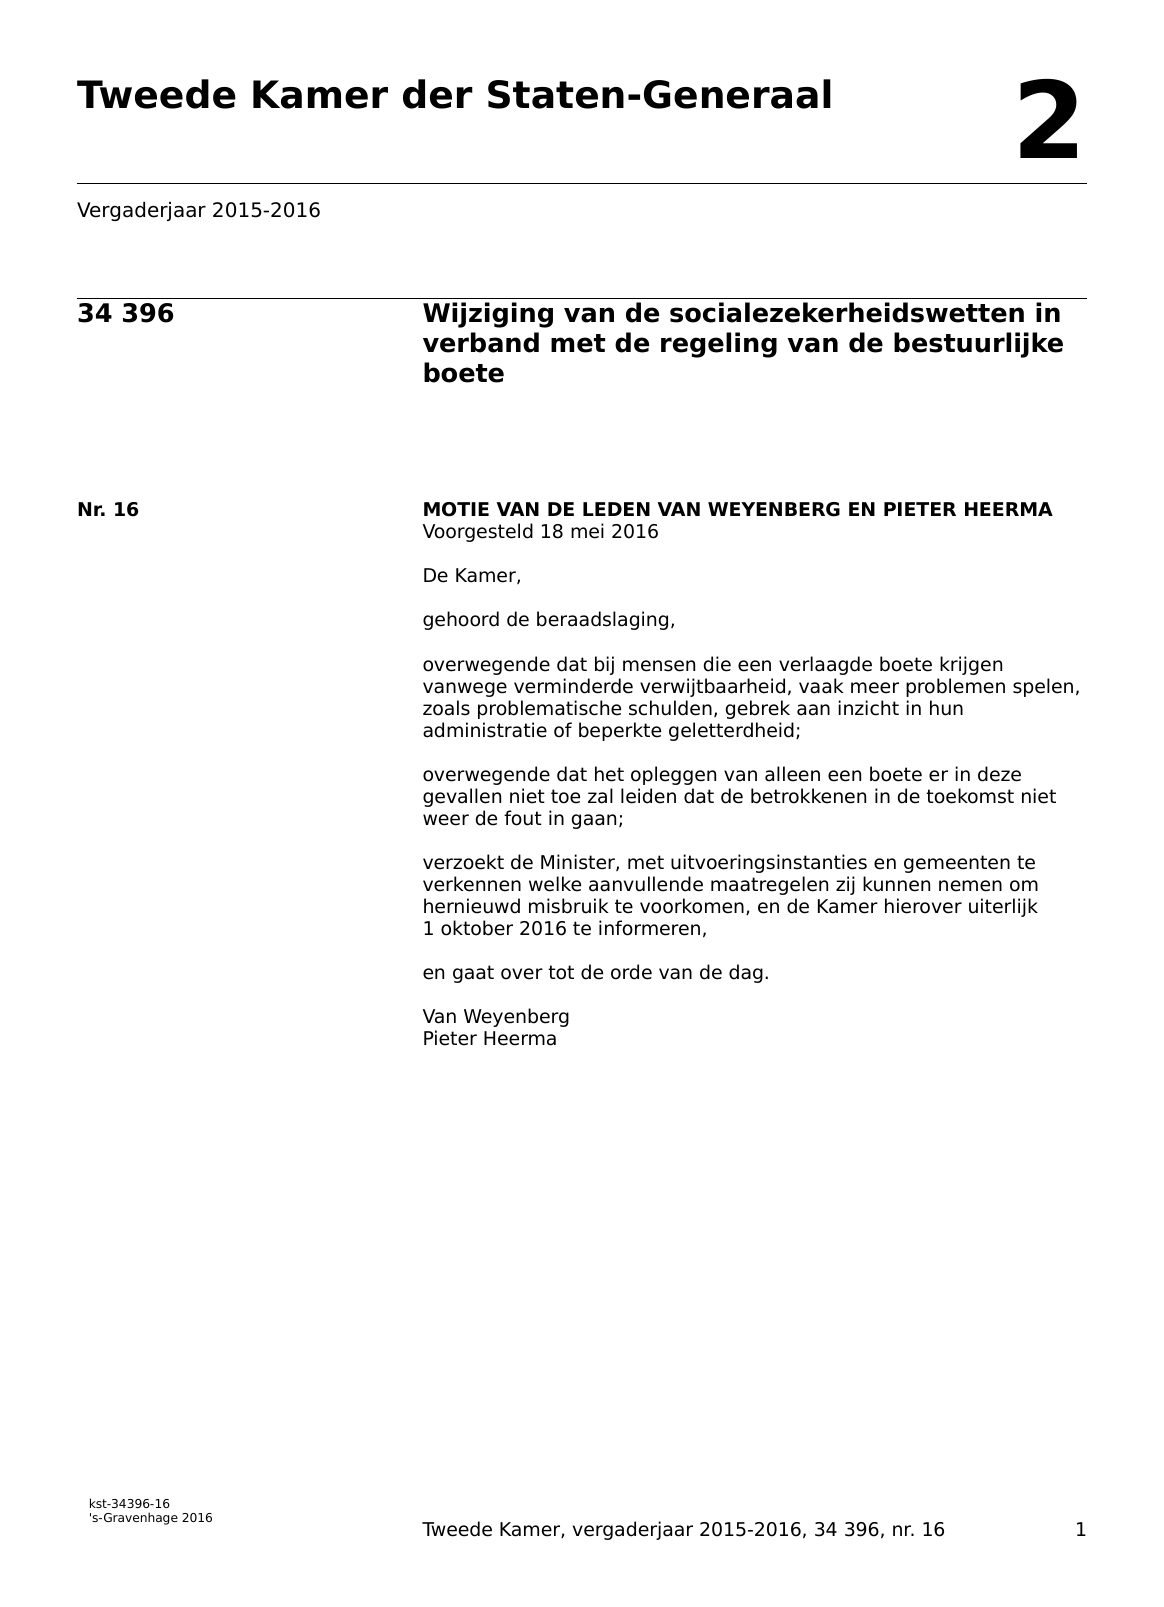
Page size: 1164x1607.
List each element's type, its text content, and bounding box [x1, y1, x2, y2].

text gehoord de beraadslaging, [422, 609, 1087, 631]
text overwegende dat bij mensen die een verlaagde boete krijgen vanwege verminderde verwijtbaarheid, vaak meer problemen spelen, zoals problematische schulden, gebrek aan inzicht in hun administratie of beperkte geletterdheid; [422, 653, 1087, 741]
subtitle Nr. 16 MOTIE VAN DE LEDEN VAN WEYENBERG EN PIETER HEERMA [77, 499, 1087, 521]
text Pieter Heerma [422, 1028, 1087, 1050]
text kst-34396-16 [88, 1497, 323, 1511]
subtitle 34 396 Wijziging van de socialezekerheidswetten in verband met de regeling van de bestuurlijke boete [77, 299, 1087, 388]
table_cell Vergaderjaar 2015-2016 [77, 184, 1087, 298]
text 's-Gravenhage 2016 [88, 1511, 323, 1525]
text overwegende dat het opleggen van alleen een boete er in deze gevallen niet toe zal leiden dat de betrokkenen in de toekomst niet weer de fout in gaan; [422, 764, 1087, 829]
text Voorgesteld 18 mei 2016 [422, 521, 1087, 543]
table_header Tweede Kamer der Staten-Generaal [77, 59, 886, 183]
table_header 2 [886, 59, 1087, 183]
text en gaat over tot de orde van de dag. [422, 962, 1087, 984]
text verzoekt de Minister, met uitvoeringsinstanties en gemeenten te verkennen welke aanvullende maatregelen zij kunnen nemen om hernieuwd misbruik te voorkomen, en de Kamer hierover uiterlijk 1 oktober 2016 te informeren, [422, 852, 1087, 940]
text Van Weyenberg [422, 1006, 1087, 1028]
text De Kamer, [422, 565, 1087, 587]
